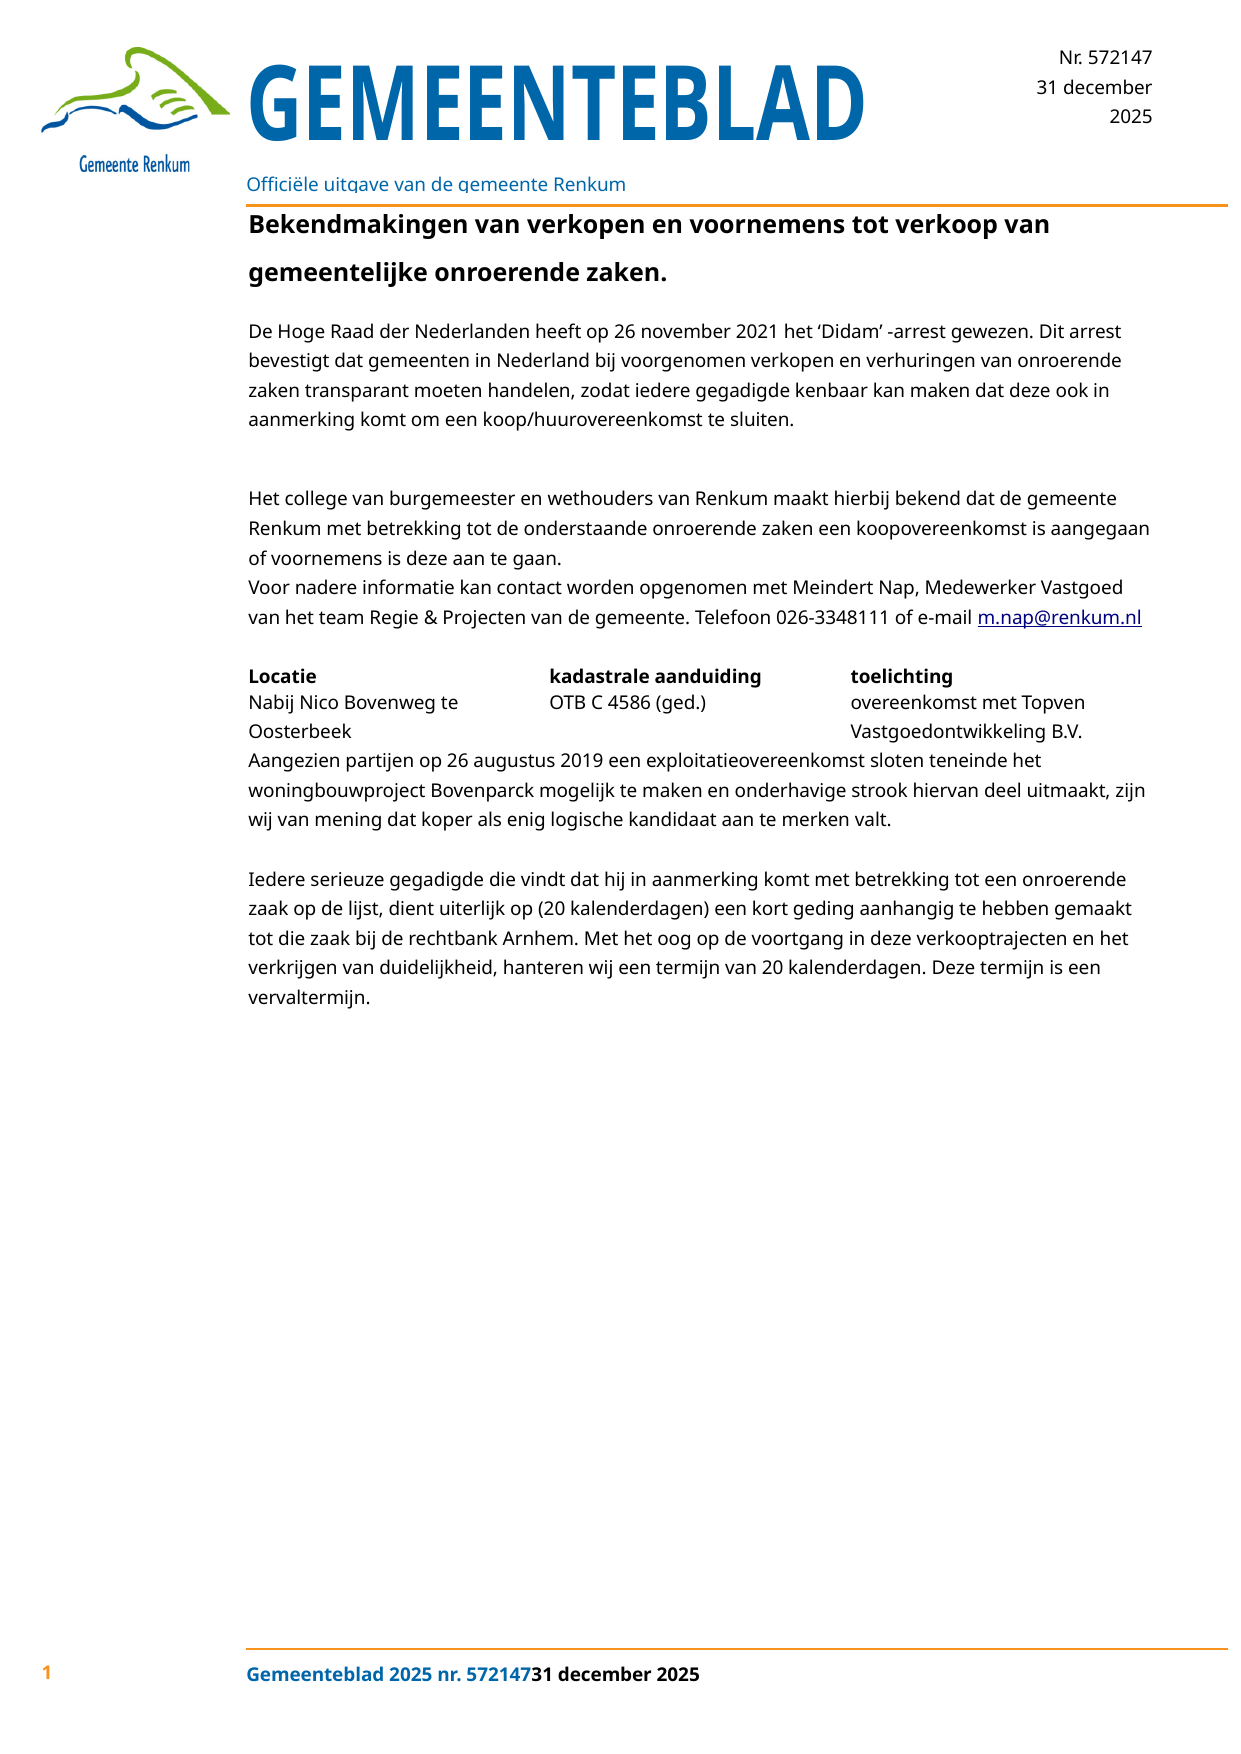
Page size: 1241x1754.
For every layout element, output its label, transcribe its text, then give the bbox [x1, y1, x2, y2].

table_cell Nabij Nico Bovenweg te Oosterbeek [248, 689, 549, 744]
text Het college van burgemeester en wethouders van Renkum maakt hierbij bekend dat de gemeente Renkum met betrekking tot de onderstaande onroerende zaken een koopovereenkomst is aangegaan of voornemens is deze aan te gaan. [248, 486, 1152, 570]
table_cell OTB C 4586 (ged.) [549, 689, 850, 744]
table_header Locatie [248, 663, 549, 689]
table_cell overeenkomst met Topven Vastgoedontwikkeling B.V. [850, 689, 1152, 744]
text Iedere serieuze gegadigde die vindt dat hij in aanmerking komt met betrekking tot een onroerende zaak op de lijst, dient uiterlijk op (20 kalenderdagen) een kort geding aanhangig te hebben gemaakt tot die zaak bij de rechtbank Arnhem. Met het oog op de voortgang in deze verkooptrajecten en het verkrijgen van duidelijkheid, hanteren wij een termijn van 20 kalenderdagen. Deze termijn is een vervaltermijn. [248, 866, 1152, 1010]
table_header kadastrale aanduiding [549, 663, 850, 689]
text Aangezien partijen op 26 augustus 2019 een exploitatieovereenkomst sloten teneinde het woningbouwproject Bovenparck mogelijk te maken en onderhavige strook hiervan deel uitmaakt, zijn wij van mening dat koper als enig logische kandidaat aan te merken valt. [248, 747, 1152, 832]
text Bekendmakingen van verkopen en voornemens tot verkoop van gemeentelijke onroerende zaken. [248, 207, 1152, 288]
table_header toelichting [850, 663, 1152, 689]
text Voor nadere informatie kan contact worden opgenomen met Meindert Nap, Medewerker Vastgoed van het team Regie & Projecten van de gemeente. Telefoon 026-3348111 of e-mail m.nap@renkum.nl [248, 574, 1152, 629]
picture [41, 47, 231, 172]
text De Hoge Raad der Nederlanden heeft op 26 november 2021 het ‘Didam’ -arrest gewezen. Dit arrest bevestigt dat gemeenten in Nederland bij voorgenomen verkopen en verhuringen van onroerende zaken transparant moeten handelen, zodat iedere gegadigde kenbaar kan maken dat deze ook in aanmerking komt om een koop/huurovereenkomst te sluiten. [248, 318, 1152, 432]
